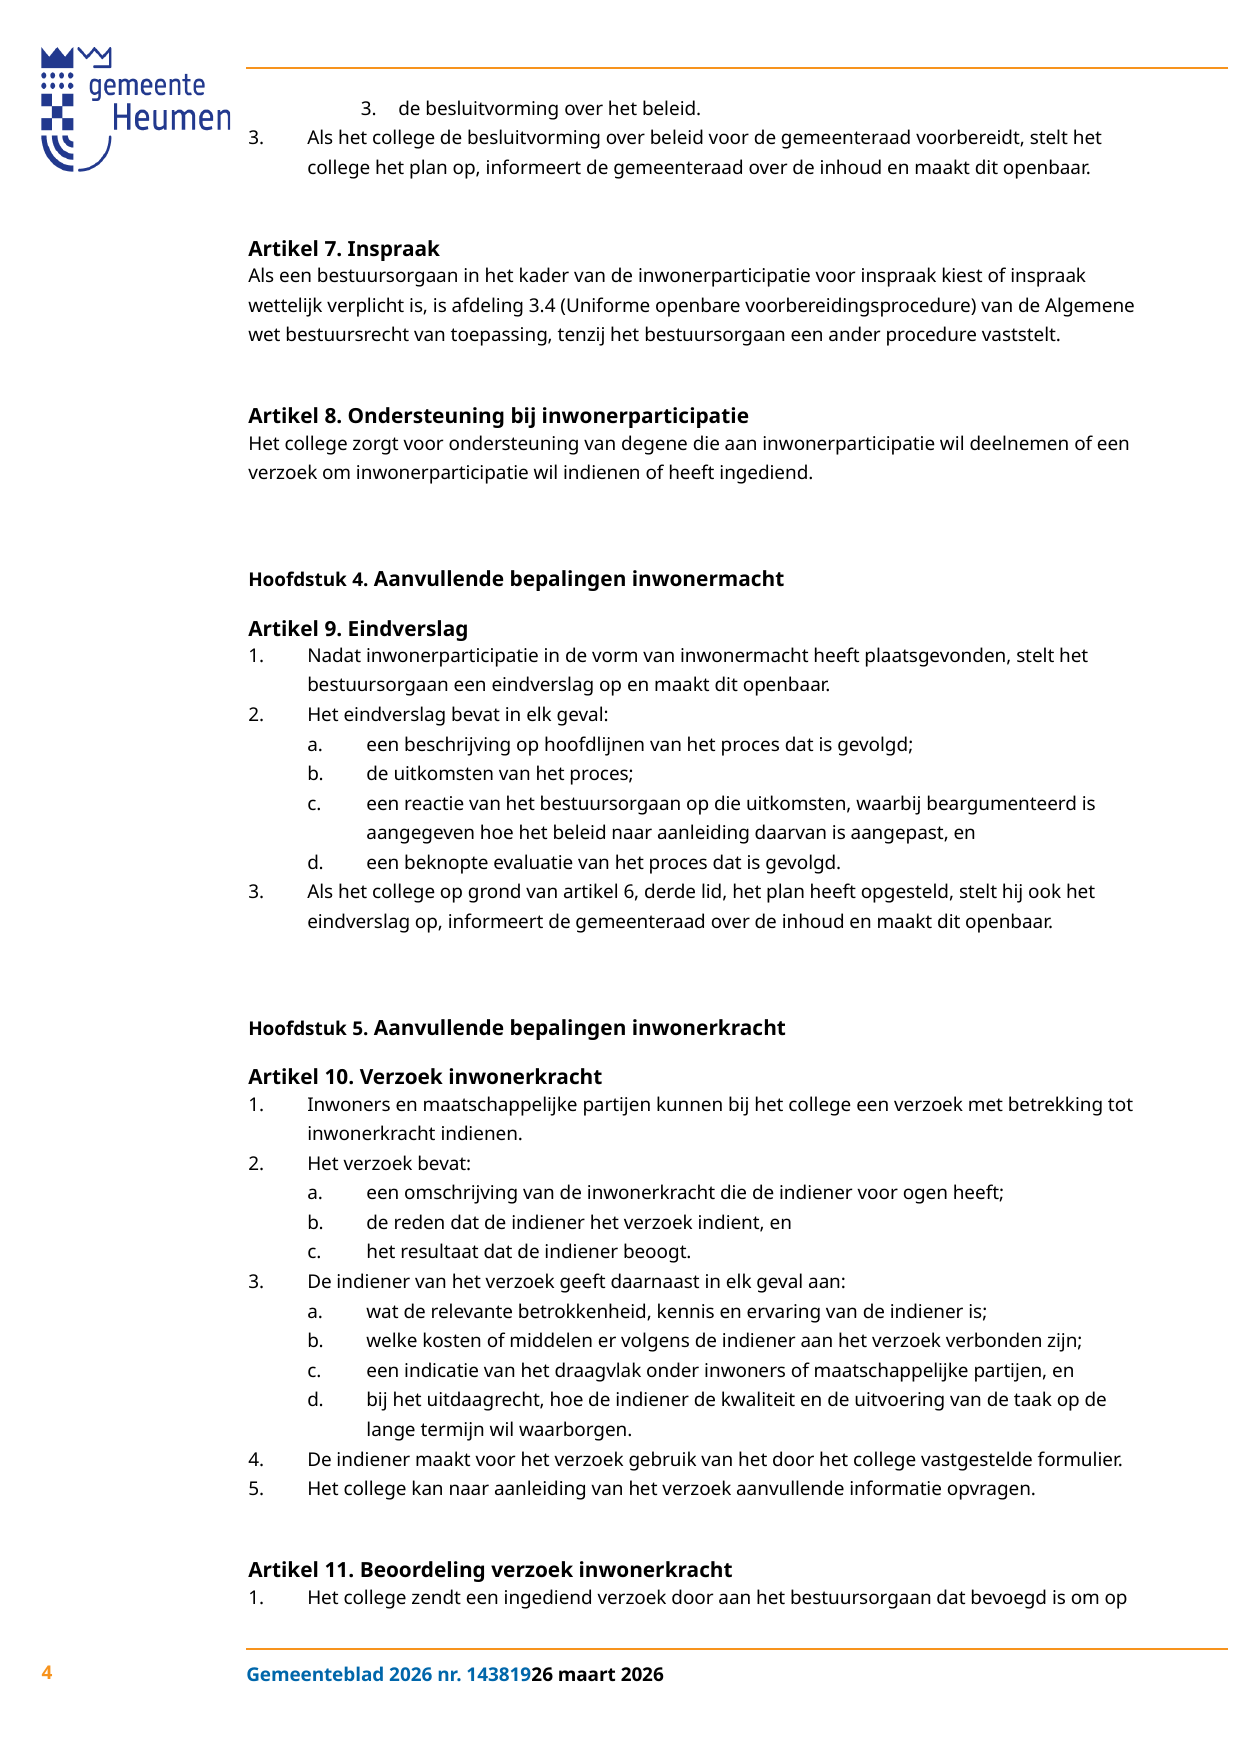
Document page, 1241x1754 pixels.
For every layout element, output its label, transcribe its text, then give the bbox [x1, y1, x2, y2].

list welke kosten of middelen er volgens de indiener aan het verzoek verbonden zijn; [307, 1327, 1152, 1353]
list Het college kan naar aanleiding van het verzoek aanvullende informatie opvragen. [248, 1475, 1152, 1501]
text Artikel 8. Ondersteuning bij inwonerparticipatie [248, 402, 1152, 430]
text Als een bestuursorgaan in het kader van de inwonerparticipatie voor inspraak kiest of inspraak wettelijk verplicht is, is afdeling 3.4 (Uniforme openbare voorbereidingsprocedure) van de Algemene wet bestuursrecht van toepassing, tenzij het bestuursorgaan een ander procedure vaststelt. [248, 262, 1152, 347]
list een reactie van het bestuursorgaan op die uitkomsten, waarbij beargumenteerd is aangegeven hoe het beleid naar aanleiding daarvan is aangepast, en [307, 790, 1152, 845]
list Het verzoek bevat: [248, 1150, 1152, 1176]
list een beknopte evaluatie van het proces dat is gevolgd. [307, 849, 1152, 875]
list de reden dat de indiener het verzoek indient, en [307, 1209, 1152, 1235]
picture [41, 47, 231, 172]
list Het eindverslag bevat in elk geval: [248, 701, 1152, 727]
text Artikel 9. Eindverslag [248, 614, 1152, 642]
list Het college zendt een ingediend verzoek door aan het bestuursorgaan dat bevoegd is om op [248, 1584, 1152, 1609]
list het resultaat dat de indiener beoogt. [307, 1239, 1152, 1264]
list Als het college op grond van artikel 6, derde lid, het plan heeft opgesteld, stelt hij ook het eindverslag op, informeert de gemeenteraad over de inhoud en maakt dit openbaar. [248, 879, 1152, 934]
list wat de relevante betrokkenheid, kennis en ervaring van de indiener is; [307, 1298, 1152, 1324]
list De indiener van het verzoek geeft daarnaast in elk geval aan: [248, 1268, 1152, 1294]
list Inwoners en maatschappelijke partijen kunnen bij het college een verzoek met betrekking tot inwonerkracht indienen. [248, 1091, 1152, 1146]
list de besluitvorming over het beleid. [361, 95, 1152, 121]
text Artikel 11. Beoordeling verzoek inwonerkracht [248, 1555, 1152, 1584]
list bij het uitdaagrecht, hoe de indiener de kwaliteit en de uitvoering van de taak op de lange termijn wil waarborgen. [307, 1387, 1152, 1442]
list Nadat inwonerparticipatie in de vorm van inwonermacht heeft plaatsgevonden, stelt het bestuursorgaan een eindverslag op en maakt dit openbaar. [248, 642, 1152, 697]
list een beschrijving op hoofdlijnen van het proces dat is gevolgd; [307, 731, 1152, 757]
text Artikel 10. Verzoek inwonerkracht [248, 1062, 1152, 1091]
text Hoofdstuk 5. Aanvullende bepalingen inwonerkracht [248, 1013, 1152, 1042]
list Als het college de besluitvorming over beleid voor de gemeenteraad voorbereidt, stelt het college het plan op, informeert de gemeenteraad over de inhoud en maakt dit openbaar. [248, 124, 1152, 180]
list de uitkomsten van het proces; [307, 760, 1152, 786]
list De indiener maakt voor het verzoek gebruik van het door het college vastgestelde formulier. [248, 1446, 1152, 1472]
text Artikel 7. Inspraak [248, 234, 1152, 262]
list een indicatie van het draagvlak onder inwoners of maatschappelijke partijen, en [307, 1357, 1152, 1383]
list een omschrijving van de inwonerkracht die de indiener voor ogen heeft; [307, 1179, 1152, 1205]
text Hoofdstuk 4. Aanvullende bepalingen inwonermacht [248, 564, 1152, 593]
text Het college zorgt voor ondersteuning van degene die aan inwonerparticipatie wil deelnemen of een verzoek om inwonerparticipatie wil indienen of heeft ingediend. [248, 430, 1152, 485]
